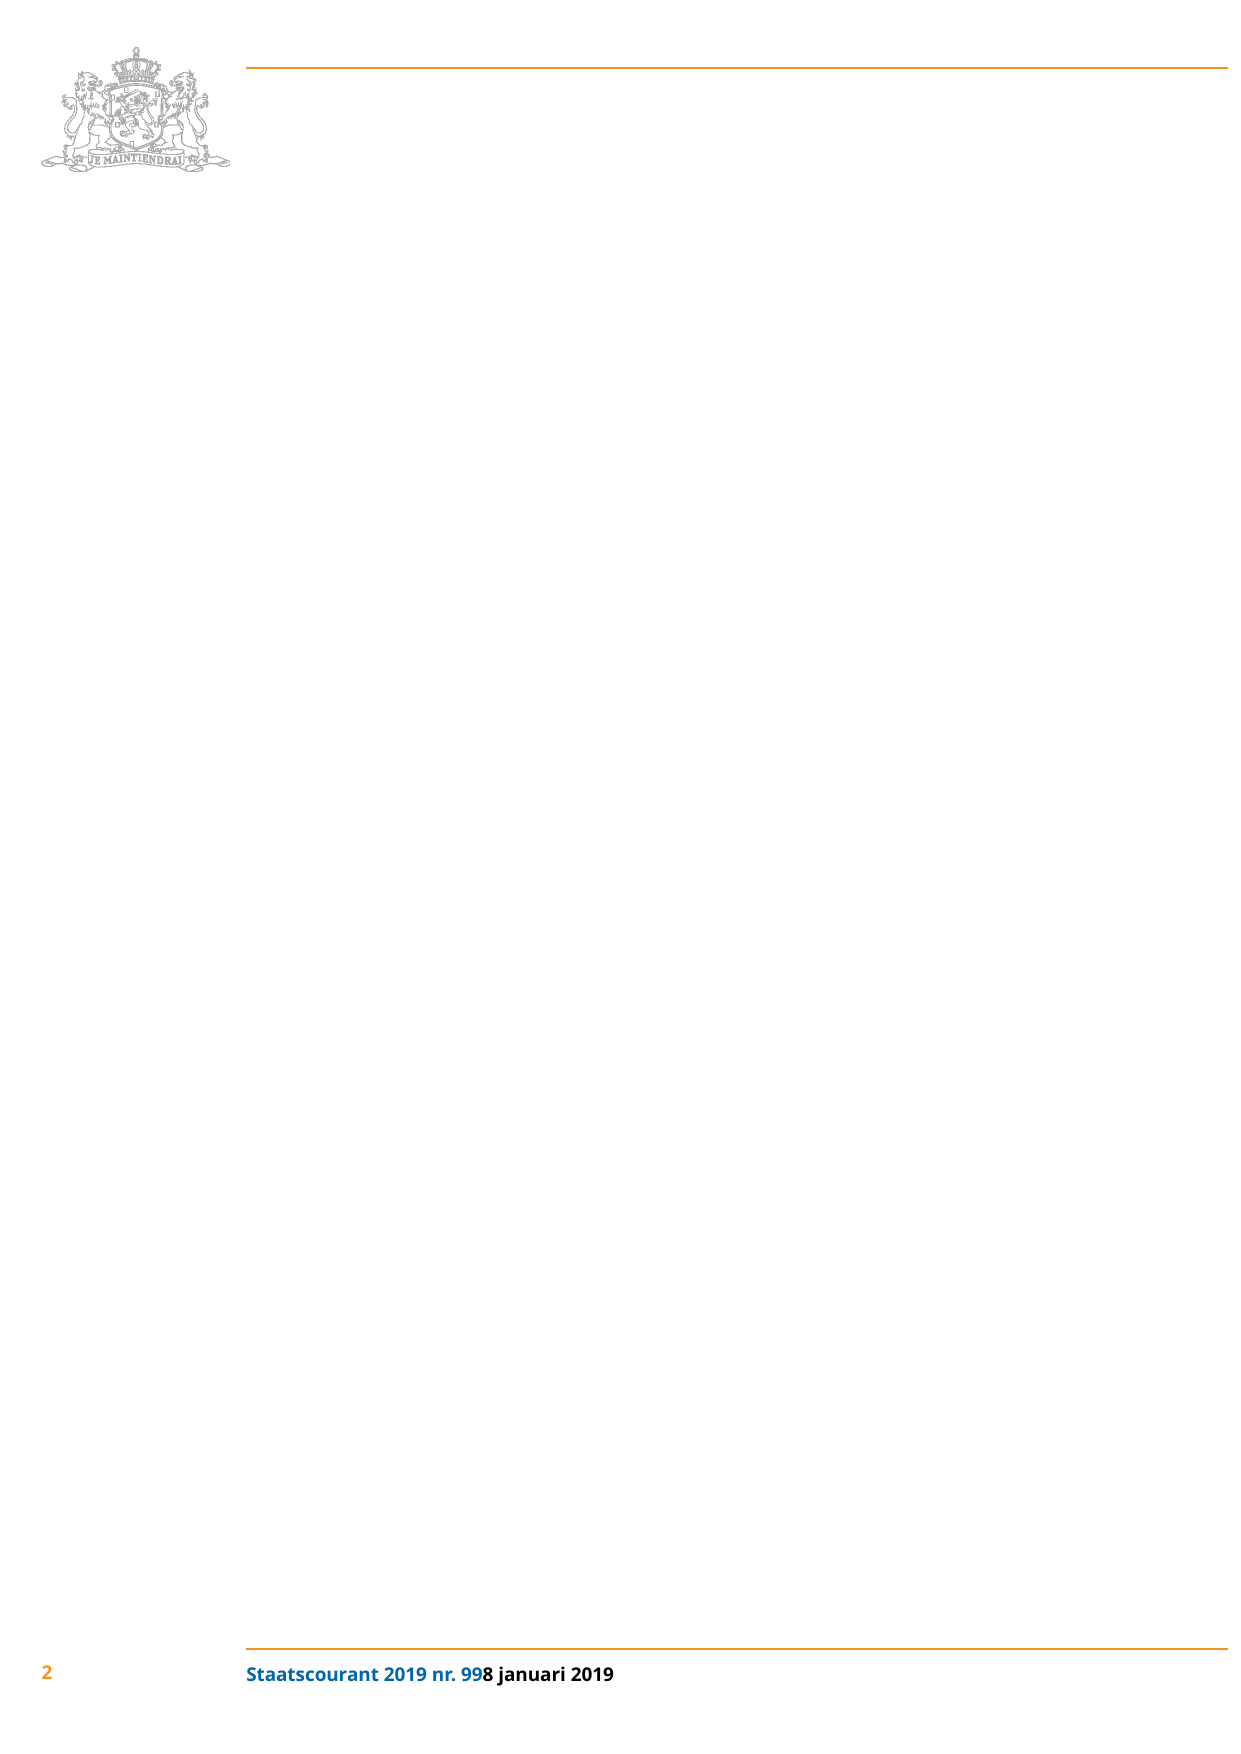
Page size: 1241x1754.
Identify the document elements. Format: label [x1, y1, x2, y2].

picture [41, 47, 231, 172]
